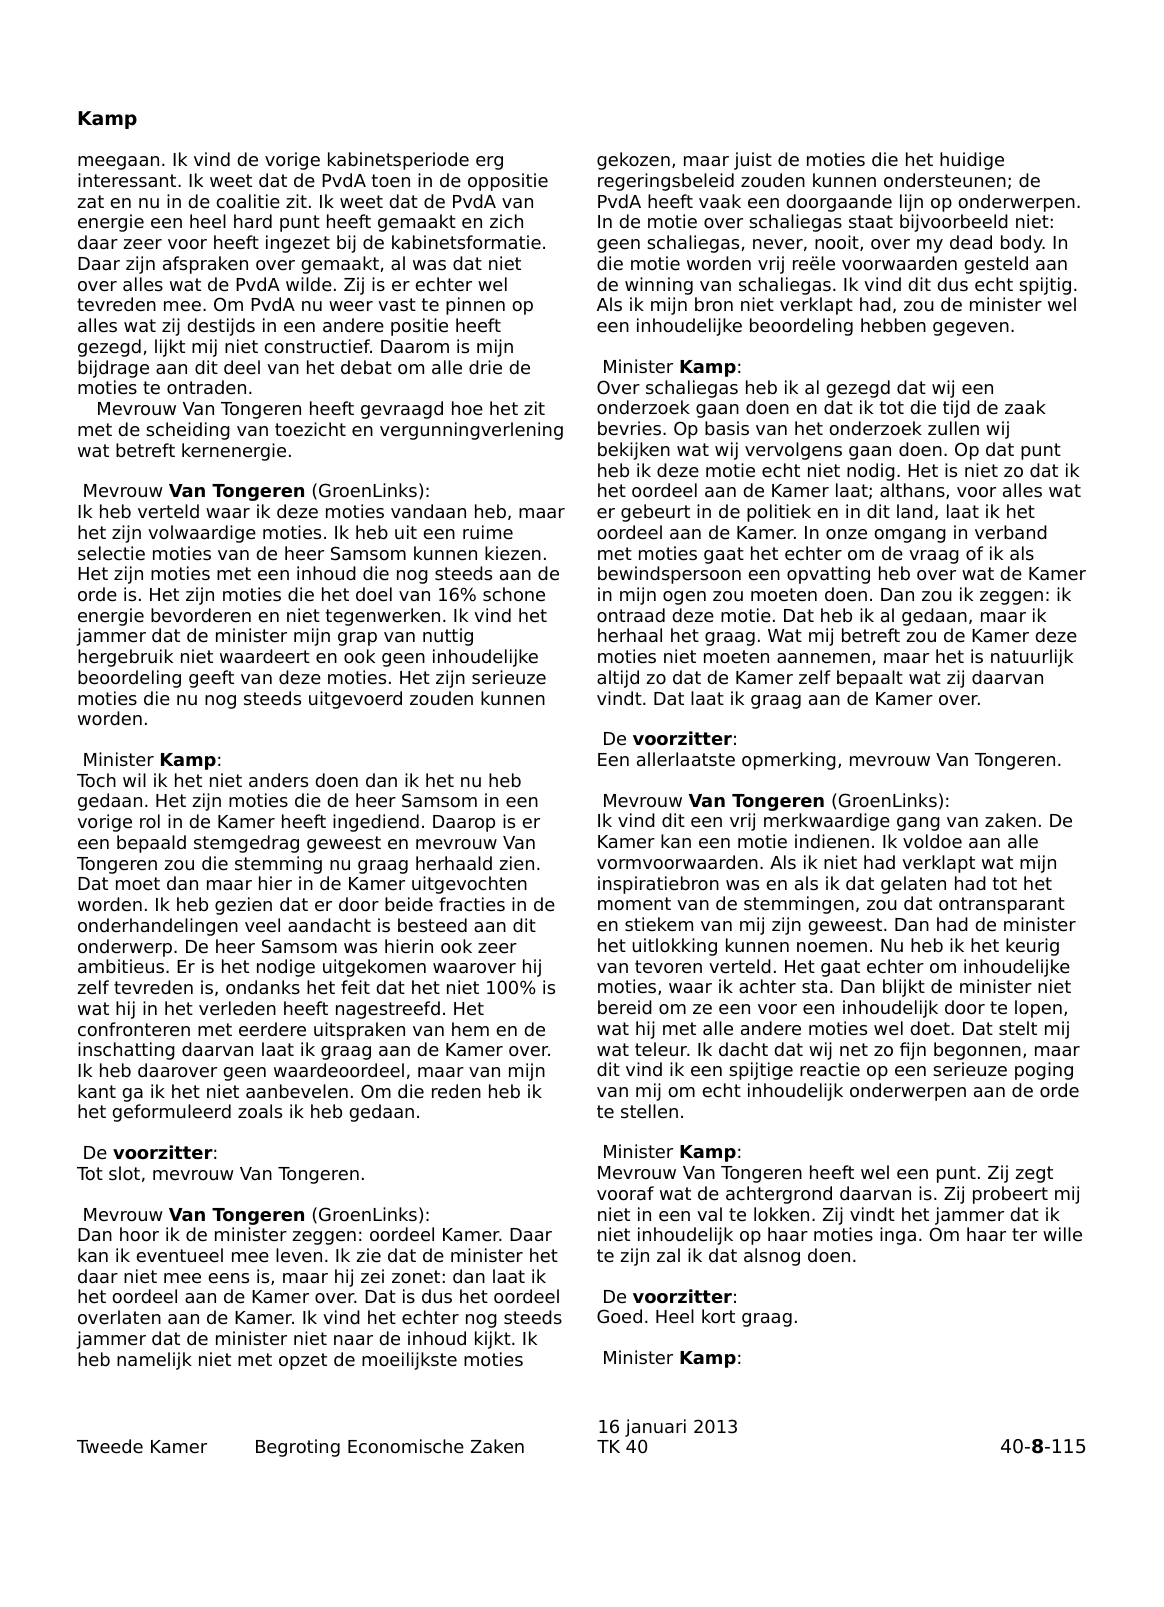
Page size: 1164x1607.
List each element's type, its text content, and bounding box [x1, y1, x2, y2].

text Mevrouw Van Tongeren (GroenLinks): [596, 791, 1087, 811]
text Minister Kamp: [596, 357, 1087, 377]
text Mevrouw Van Tongeren heeft gevraagd hoe het zit met de scheiding van toezicht en vergunningverlening wat betreft kernenergie. [77, 399, 567, 461]
text gekozen, maar juist de moties die het huidige regeringsbeleid zouden kunnen ondersteunen; de PvdA heeft vaak een doorgaande lijn op onderwerpen. In de motie over schaliegas staat bijvoorbeeld niet: geen schaliegas, never, nooit, over my dead body. In die motie worden vrij reële voorwaarden gesteld aan de winning van schaliegas. Ik vind dit dus echt spijtig. Als ik mijn bron niet verklapt had, zou de minister wel een inhoudelijke beoordeling hebben gegeven. [596, 150, 1087, 337]
text Dan hoor ik de minister zeggen: oordeel Kamer. Daar kan ik eventueel mee leven. Ik zie dat de minister het daar niet mee eens is, maar hij zei zonet: dan laat ik het oordeel aan de Kamer over. Dat is dus het oordeel overlaten aan de Kamer. Ik vind het echter nog steeds jammer dat de minister niet naar de inhoud kijkt. Ik heb namelijk niet met opzet de moeilijkste moties [77, 1225, 567, 1370]
text Ik vind dit een vrij merkwaardige gang van zaken. De Kamer kan een motie indienen. Ik voldoe aan alle vormvoorwaarden. Als ik niet had verklapt wat mijn inspiratiebron was en als ik dat gelaten had tot het moment van de stemmingen, zou dat ontransparant en stiekem van mij zijn geweest. Dan had de minister het uitlokking kunnen noemen. Nu heb ik het keurig van tevoren verteld. Het gaat echter om inhoudelijke moties, waar ik achter sta. Dan blijkt de minister niet bereid om ze een voor een inhoudelijk door te lopen, wat hij met alle andere moties wel doet. Dat stelt mij wat teleur. Ik dacht dat wij net zo fijn begonnen, maar dit vind ik een spijtige reactie op een serieuze poging van mij om echt inhoudelijk onderwerpen aan de orde te stellen. [596, 811, 1087, 1122]
text Mevrouw Van Tongeren (GroenLinks): [77, 481, 567, 502]
text Over schaliegas heb ik al gezegd dat wij een onderzoek gaan doen en dat ik tot die tijd de zaak bevries. Op basis van het onderzoek zullen wij bekijken wat wij vervolgens gaan doen. Op dat punt heb ik deze motie echt niet nodig. Het is niet zo dat ik het oordeel aan de Kamer laat; althans, voor alles wat er gebeurt in de politiek en in dit land, laat ik het oordeel aan de Kamer. In onze omgang in verband met moties gaat het echter om de vraag of ik als bewindspersoon een opvatting heb over wat de Kamer in mijn ogen zou moeten doen. Dan zou ik zeggen: ik ontraad deze motie. Dat heb ik al gedaan, maar ik herhaal het graag. Wat mij betreft zou de Kamer deze moties niet moeten aannemen, maar het is natuurlijk altijd zo dat de Kamer zelf bepaalt wat zij daarvan vindt. Dat laat ik graag aan de Kamer over. [596, 377, 1087, 709]
text Tot slot, mevrouw Van Tongeren. [77, 1164, 567, 1184]
text Mevrouw Van Tongeren heeft wel een punt. Zij zegt vooraf wat de achtergrond daarvan is. Zij probeert mij niet in een val te lokken. Zij vindt het jammer dat ik niet inhoudelijk op haar moties inga. Om haar ter wille te zijn zal ik dat alsnog doen. [596, 1163, 1087, 1267]
text meegaan. Ik vind de vorige kabinetsperiode erg interessant. Ik weet dat de PvdA toen in de oppositie zat en nu in de coalitie zit. Ik weet dat de PvdA van energie een heel hard punt heeft gemaakt en zich daar zeer voor heeft ingezet bij de kabinetsformatie. Daar zijn afspraken over gemaakt, al was dat niet over alles wat de PvdA wilde. Zij is er echter wel tevreden mee. Om PvdA nu weer vast te pinnen op alles wat zij destijds in een andere positie heeft gezegd, lijkt mij niet constructief. Daarom is mijn bijdrage aan dit deel van het debat om alle drie de moties te ontraden. [77, 150, 567, 399]
text Minister Kamp: [596, 1348, 1087, 1369]
text De voorzitter: [596, 729, 1087, 750]
text Ik heb verteld waar ik deze moties vandaan heb, maar het zijn volwaardige moties. Ik heb uit een ruime selectie moties van de heer Samsom kunnen kiezen. Het zijn moties met een inhoud die nog steeds aan de orde is. Het zijn moties die het doel van 16% schone energie bevorderen en niet tegenwerken. Ik vind het jammer dat de minister mijn grap van nuttig hergebruik niet waardeert en ook geen inhoudelijke beoordeling geeft van deze moties. Het zijn serieuze moties die nu nog steeds uitgevoerd zouden kunnen worden. [77, 502, 567, 730]
text Toch wil ik het niet anders doen dan ik het nu heb gedaan. Het zijn moties die de heer Samsom in een vorige rol in de Kamer heeft ingediend. Daarop is er een bepaald stemgedrag geweest en mevrouw Van Tongeren zou die stemming nu graag herhaald zien. Dat moet dan maar hier in de Kamer uitgevochten worden. Ik heb gezien dat er door beide fracties in de onderhandelingen veel aandacht is besteed aan dit onderwerp. De heer Samsom was hierin ook zeer ambitieus. Er is het nodige uitgekomen waarover hij zelf tevreden is, ondanks het feit dat het niet 100% is wat hij in het verleden heeft nagestreefd. Het confronteren met eerdere uitspraken van hem en de inschatting daarvan laat ik graag aan de Kamer over. Ik heb daarover geen waardeoordeel, maar van mijn kant ga ik het niet aanbevelen. Om die reden heb ik het geformuleerd zoals ik heb gedaan. [77, 771, 567, 1123]
text Mevrouw Van Tongeren (GroenLinks): [77, 1204, 567, 1225]
text Goed. Heel kort graag. [596, 1307, 1087, 1328]
text Een allerlaatste opmerking, mevrouw Van Tongeren. [596, 750, 1087, 771]
text Minister Kamp: [596, 1142, 1087, 1163]
text De voorzitter: [596, 1287, 1087, 1307]
text Minister Kamp: [77, 750, 567, 771]
text De voorzitter: [77, 1143, 567, 1164]
